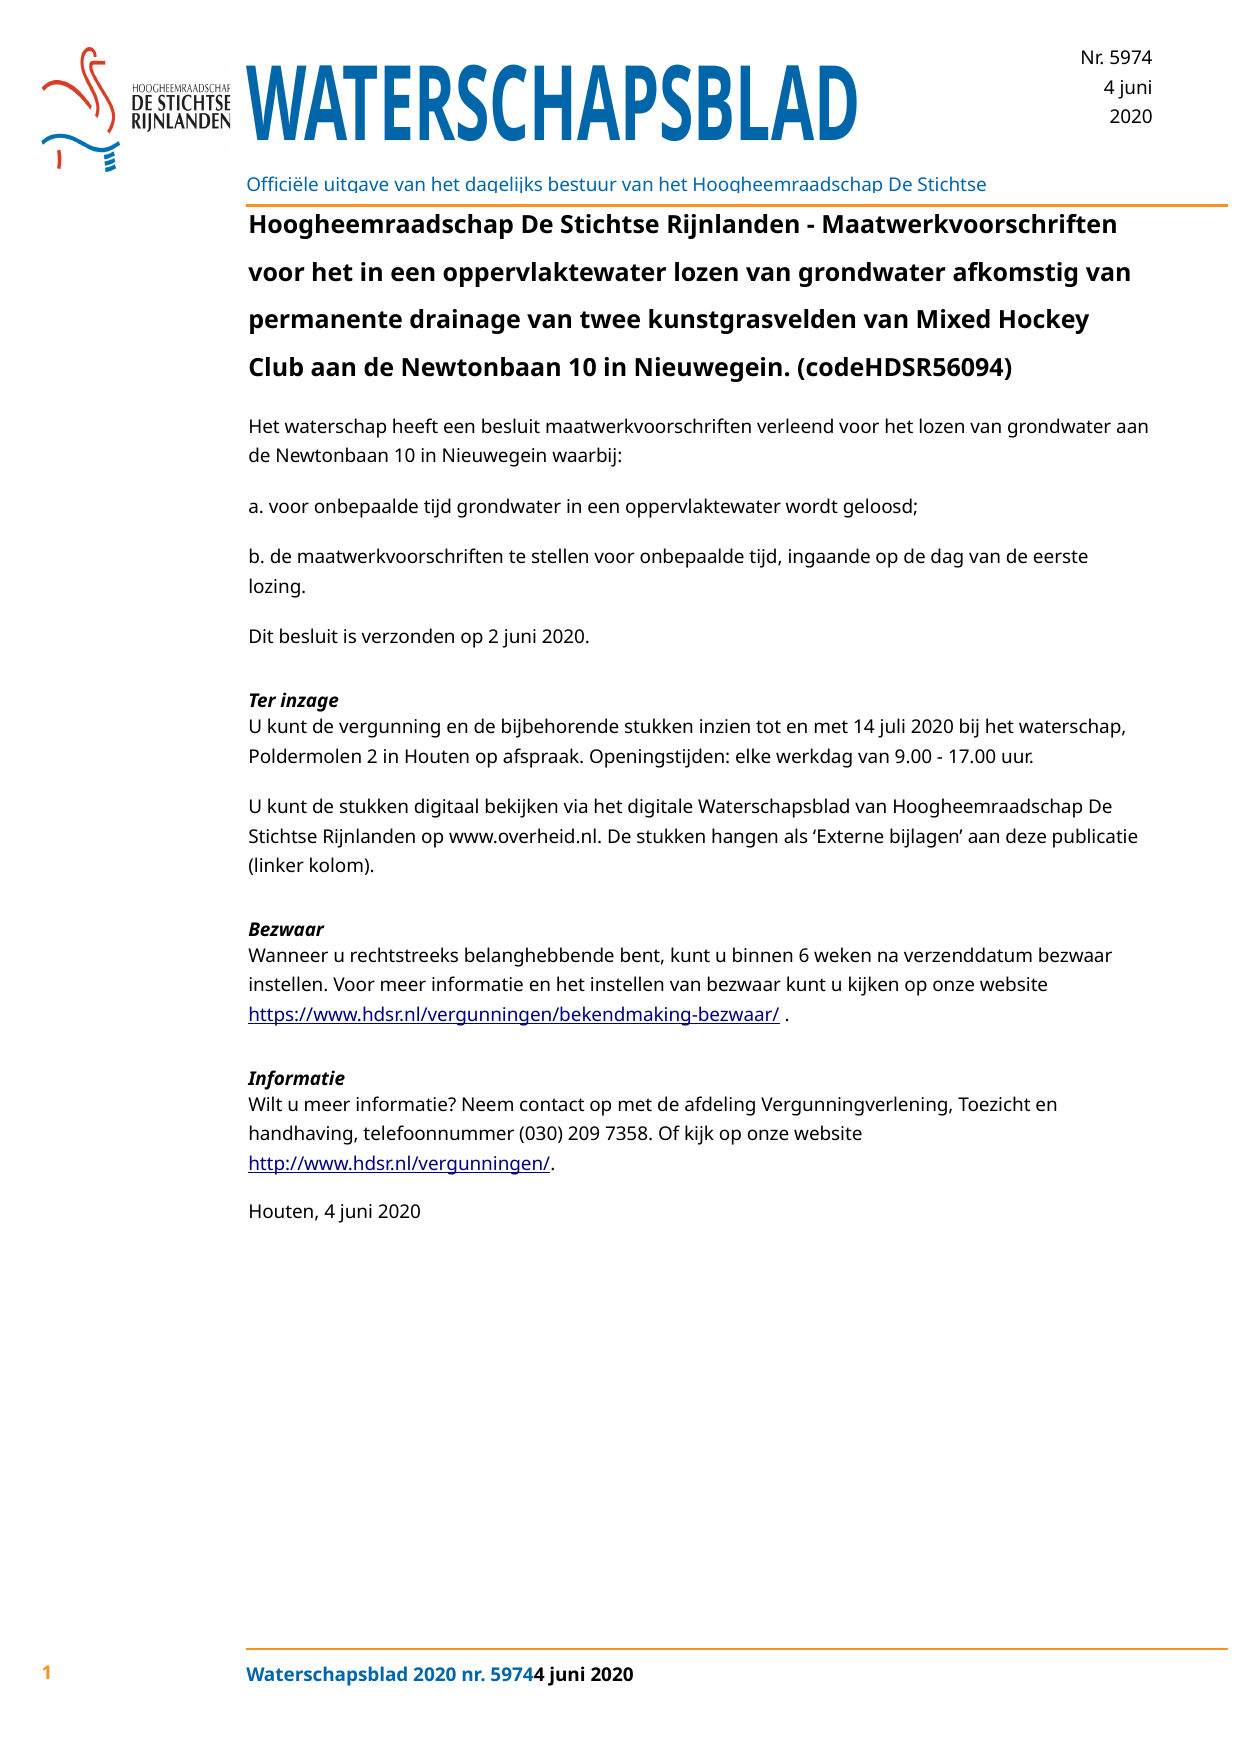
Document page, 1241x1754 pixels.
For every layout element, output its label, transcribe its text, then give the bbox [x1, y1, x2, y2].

text Wanneer u rechtstreeks belanghebbende bent, kunt u binnen 6 weken na verzenddatum bezwaar instellen. Voor meer informatie en het instellen van bezwaar kunt u kijken op onze website https://www.hdsr.nl/vergunningen/bekendmaking-bezwaar/ . [248, 942, 1152, 1027]
text Informatie [248, 1065, 1152, 1091]
text U kunt de stukken digitaal bekijken via het digitale Waterschapsblad van Hoogheemraadschap De Stichtse Rijnlanden op www.overheid.nl. De stukken hangen als ‘Externe bijlagen’ aan deze publicatie (linker kolom). [248, 793, 1152, 878]
text Houten, 4 juni 2020 [248, 1198, 1152, 1224]
text Hoogheemraadschap De Stichtse Rijnlanden - Maatwerkvoorschriften voor het in een oppervlaktewater lozen van grondwater afkomstig van permanente drainage van twee kunstgrasvelden van Mixed Hockey Club aan de Newtonbaan 10 in Nieuwegein. (codeHDSR56094) [248, 207, 1152, 384]
text U kunt de vergunning en de bijbehorende stukken inzien tot en met 14 juli 2020 bij het waterschap, Poldermolen 2 in Houten op afspraak. Openingstijden: elke werkdag van 9.00 - 17.00 uur. [248, 713, 1152, 768]
text Dit besluit is verzonden op 2 juni 2020. [248, 623, 1152, 649]
picture [41, 47, 231, 172]
text Bezwaar [248, 916, 1152, 942]
text Wilt u meer informatie? Neem contact op met de afdeling Vergunningverlening, Toezicht en handhaving, telefoonnummer (030) 209 7358. Of kijk op onze website http://www.hdsr.nl/vergunningen/. [248, 1091, 1152, 1176]
text b. de maatwerkvoorschriften te stellen voor onbepaalde tijd, ingaande op de dag van de eerste lozing. [248, 543, 1152, 599]
text a. voor onbepaalde tijd grondwater in een oppervlaktewater wordt geloosd; [248, 493, 1152, 519]
text Het waterschap heeft een besluit maatwerkvoorschriften verleend voor het lozen van grondwater aan de Newtonbaan 10 in Nieuwegein waarbij: [248, 413, 1152, 468]
text Ter inzage [248, 687, 1152, 713]
